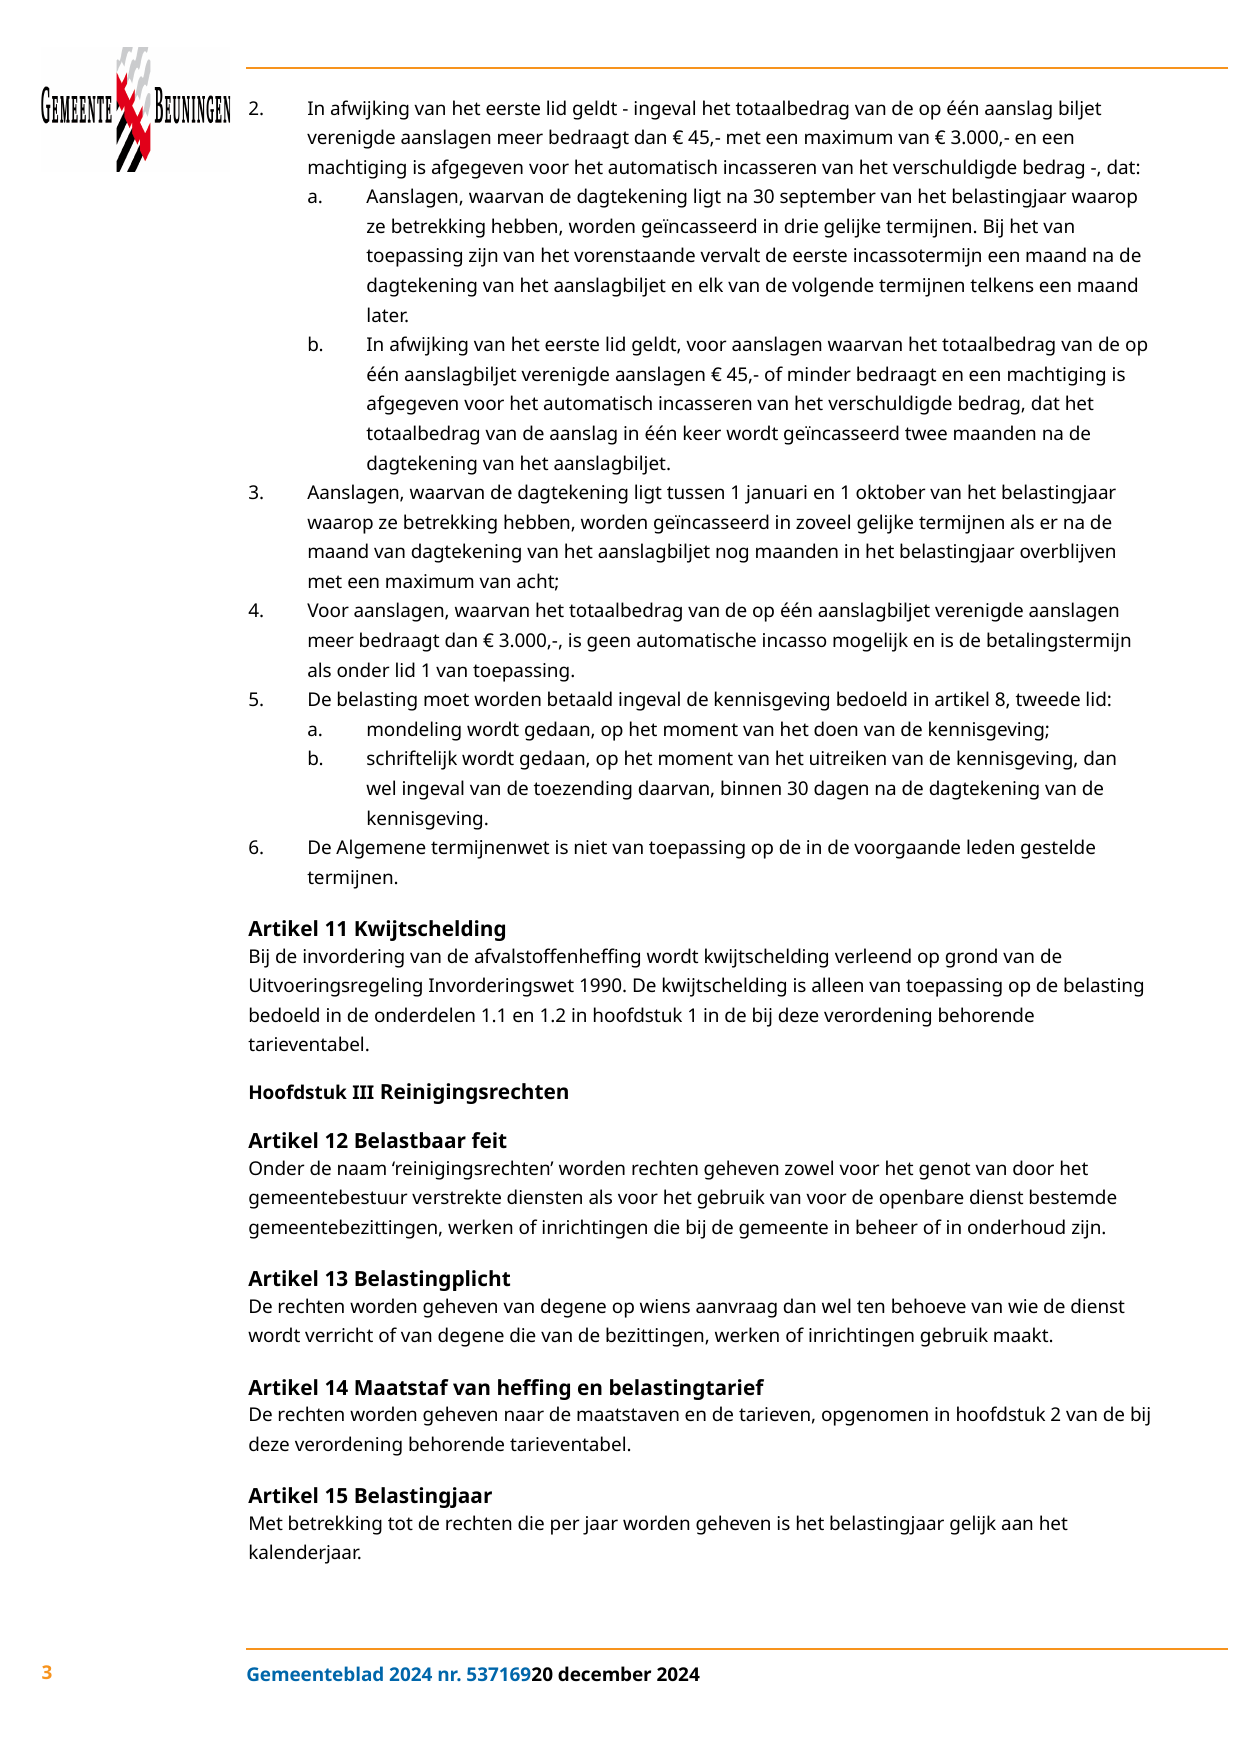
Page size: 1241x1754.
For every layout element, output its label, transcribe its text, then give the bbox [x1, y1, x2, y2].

list In afwijking van het eerste lid geldt, voor aanslagen waarvan het totaalbedrag van de op één aanslagbiljet verenigde aanslagen € 45,- of minder bedraagt en een machtiging is afgegeven voor het automatisch incasseren van het verschuldigde bedrag, dat het totaalbedrag van de aanslag in één keer wordt geïncasseerd twee maanden na de dagtekening van het aanslagbiljet. [307, 331, 1152, 476]
text Artikel 13 Belastingplicht [248, 1264, 1152, 1293]
text De rechten worden geheven naar de maatstaven en de tarieven, opgenomen in hoofdstuk 2 van de bij deze verordening behorende tarieventabel. [248, 1401, 1152, 1457]
text Artikel 15 Belastingjaar [248, 1481, 1152, 1510]
list schriftelijk wordt gedaan, op het moment van het uitreiken van de kennisgeving, dan wel ingeval van de toezending daarvan, binnen 30 dagen na de dagtekening van de kennisgeving. [307, 746, 1152, 831]
list In afwijking van het eerste lid geldt - ingeval het totaalbedrag van de op één aanslag biljet verenigde aanslagen meer bedraagt dan € 45,- met een maximum van € 3.000,- en een machtiging is afgegeven voor het automatisch incasseren van het verschuldigde bedrag -, dat: [248, 95, 1152, 180]
text Artikel 11 Kwijtschelding [248, 914, 1152, 943]
list De Algemene termijnenwet is niet van toepassing op de in de voorgaande leden gestelde termijnen. [248, 834, 1152, 890]
list Aanslagen, waarvan de dagtekening ligt na 30 september van het belastingjaar waarop ze betrekking hebben, worden geïncasseerd in drie gelijke termijnen. Bij het van toepassing zijn van het vorenstaande vervalt de eerste incassotermijn een maand na de dagtekening van het aanslagbiljet en elk van de volgende termijnen telkens een maand later. [307, 183, 1152, 328]
list mondeling wordt gedaan, op het moment van het doen van de kennisgeving; [307, 716, 1152, 742]
list Voor aanslagen, waarvan het totaalbedrag van de op één aanslagbiljet verenigde aanslagen meer bedraagt dan € 3.000,-, is geen automatische incasso mogelijk en is de betalingstermijn als onder lid 1 van toepassing. [248, 598, 1152, 683]
text Met betrekking tot de rechten die per jaar worden geheven is het belastingjaar gelijk aan het kalenderjaar. [248, 1510, 1152, 1565]
text Artikel 12 Belastbaar feit [248, 1126, 1152, 1155]
picture [41, 47, 231, 172]
list Aanslagen, waarvan de dagtekening ligt tussen 1 januari en 1 oktober van het belastingjaar waarop ze betrekking hebben, worden geïncasseerd in zoveel gelijke termijnen als er na de maand van dagtekening van het aanslagbiljet nog maanden in het belastingjaar overblijven met een maximum van acht; [248, 479, 1152, 594]
text De rechten worden geheven van degene op wiens aanvraag dan wel ten behoeve van wie de dienst wordt verricht of van degene die van de bezittingen, werken of inrichtingen gebruik maakt. [248, 1293, 1152, 1348]
text Hoofdstuk III Reinigingsrechten [248, 1077, 1152, 1106]
list De belasting moet worden betaald ingeval de kennisgeving bedoeld in artikel 8, tweede lid: [248, 686, 1152, 712]
text Artikel 14 Maatstaf van heffing en belastingtarief [248, 1373, 1152, 1401]
text Bij de invordering van de afvalstoffenheffing wordt kwijtschelding verleend op grond van de Uitvoeringsregeling Invorderingswet 1990. De kwijtschelding is alleen van toepassing op de belasting bedoeld in de onderdelen 1.1 en 1.2 in hoofdstuk 1 in de bij deze verordening behorende tarieventabel. [248, 943, 1152, 1057]
text Onder de naam ‘reinigingsrechten’ worden rechten geheven zowel voor het genot van door het gemeentebestuur verstrekte diensten als voor het gebruik van voor de openbare dienst bestemde gemeentebezittingen, werken of inrichtingen die bij de gemeente in beheer of in onderhoud zijn. [248, 1155, 1152, 1240]
